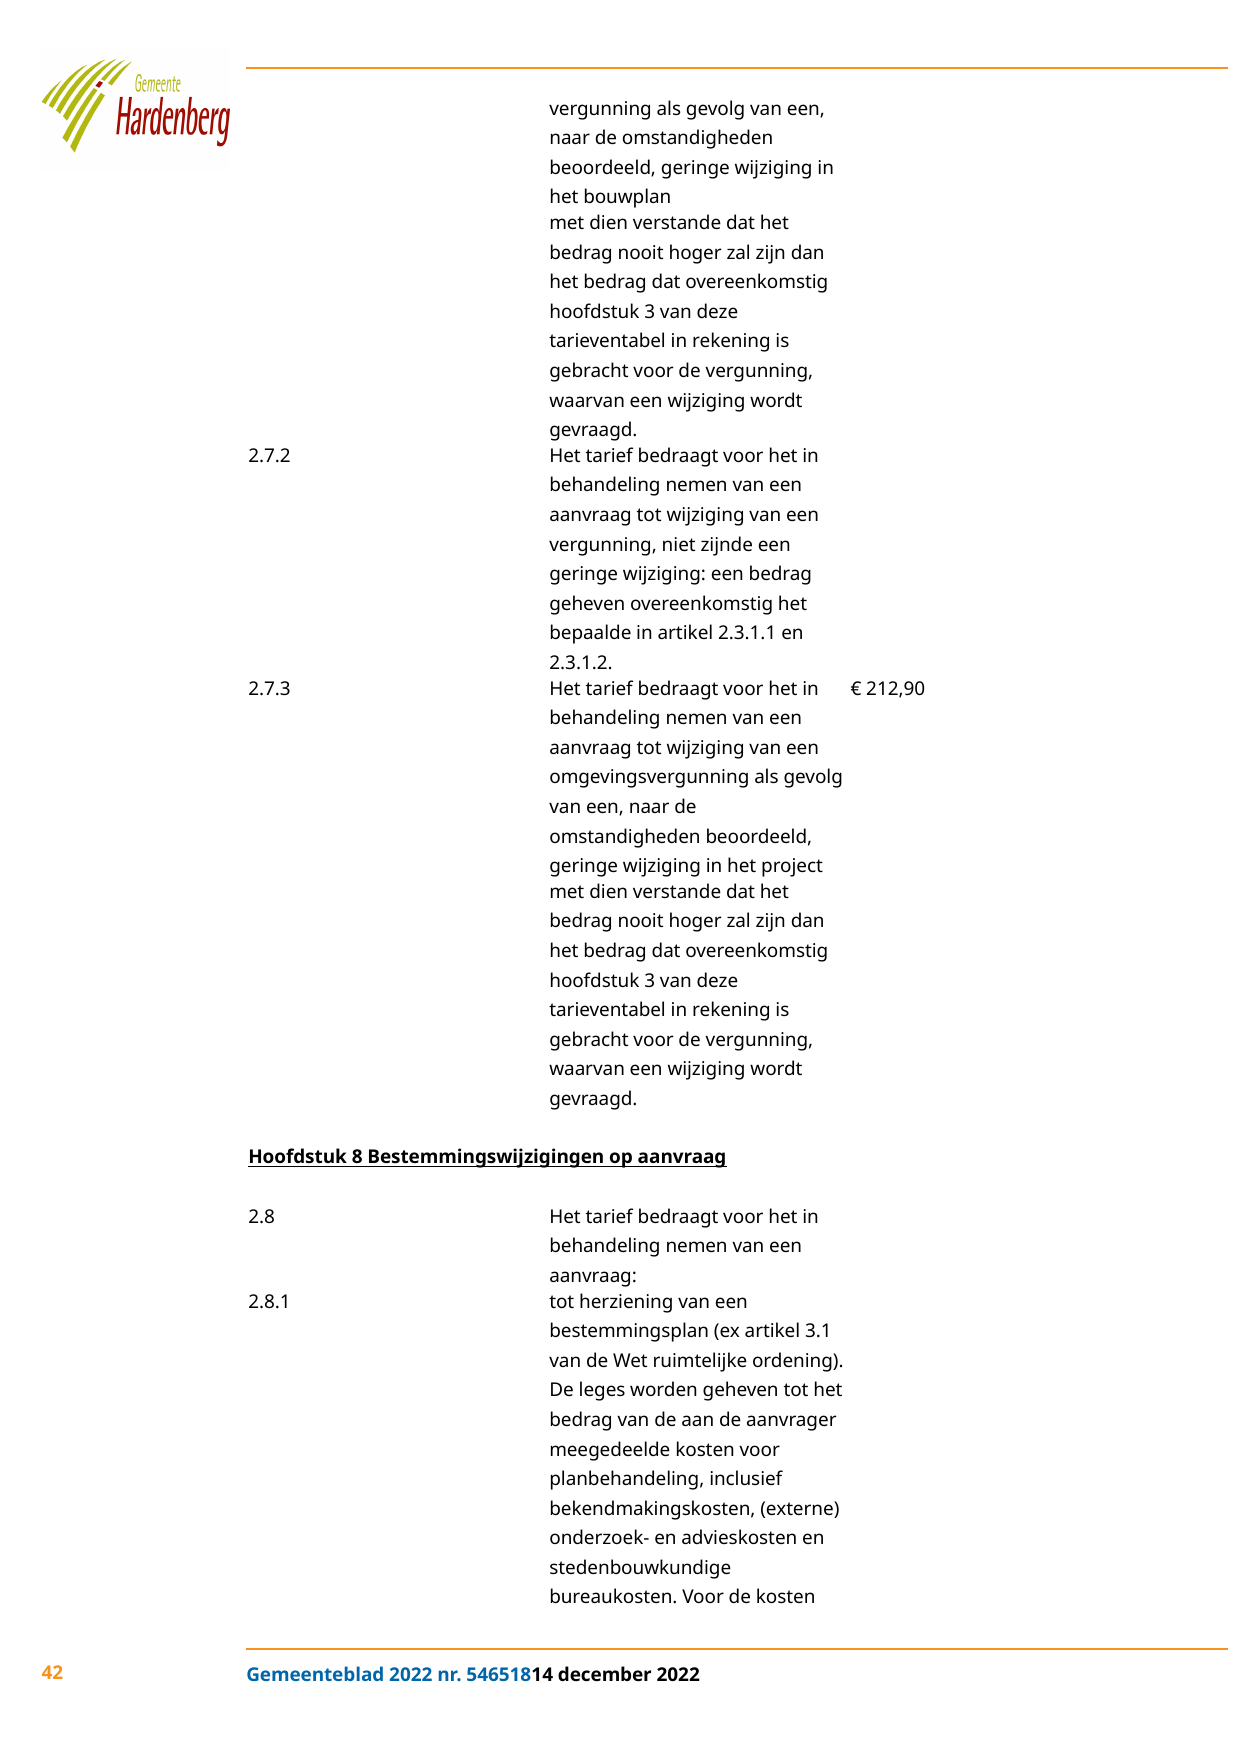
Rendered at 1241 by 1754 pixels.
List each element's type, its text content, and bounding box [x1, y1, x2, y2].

table_cell vergunning als gevolg van een, naar de omstandigheden beoordeeld, geringe wijziging in het bouwplan [549, 95, 850, 209]
table_cell 2.7.2 [248, 442, 549, 675]
text Hoofdstuk 8 Bestemmingswijzigingen op aanvraag [248, 1144, 1152, 1169]
table_cell [850, 1288, 1152, 1609]
table_header Het tarief bedraagt voor het in behandeling nemen van een aanvraag: [549, 1203, 850, 1288]
table_cell Het tarief bedraagt voor het in behandeling nemen van een aanvraag tot wijziging van een vergunning, niet zijnde een geringe wijziging: een bedrag geheven overeenkomstig het bepaalde in artikel 2.3.1.1 en 2.3.1.2. [549, 442, 850, 675]
picture [41, 47, 231, 172]
table_header [850, 1203, 1152, 1288]
table_cell met dien verstande dat het bedrag nooit hoger zal zijn dan het bedrag dat overeenkomstig hoofdstuk 3 van deze tarieventabel in rekening is gebracht voor de vergunning, waarvan een wijziging wordt gevraagd. [549, 878, 850, 1111]
table_cell [850, 878, 1152, 1111]
table_cell tot herziening van een bestemmingsplan (ex artikel 3.1 van de Wet ruimtelijke ordening). De leges worden geheven tot het bedrag van de aan de aanvrager meegedeelde kosten voor planbehandeling, inclusief bekendmakingskosten, (externe) onderzoek- en advieskosten en stedenbouwkundige bureaukosten. Voor de kosten [549, 1288, 850, 1609]
table_cell [850, 209, 1152, 442]
table_header 2.8 [248, 1203, 549, 1288]
table_cell 2.7.3 [248, 675, 549, 878]
table_cell Het tarief bedraagt voor het in behandeling nemen van een aanvraag tot wijziging van een omgevingsvergunning als gevolg van een, naar de omstandigheden beoordeeld, geringe wijziging in het project [549, 675, 850, 878]
table_cell € 212,90 [850, 675, 1152, 878]
table_cell [248, 878, 549, 1111]
table_cell [850, 95, 1152, 209]
table_cell [850, 442, 1152, 675]
table_cell 2.8.1 [248, 1288, 549, 1609]
table_cell [248, 209, 549, 442]
table_cell met dien verstande dat het bedrag nooit hoger zal zijn dan het bedrag dat overeenkomstig hoofdstuk 3 van deze tarieventabel in rekening is gebracht voor de vergunning, waarvan een wijziging wordt gevraagd. [549, 209, 850, 442]
table_cell [248, 95, 549, 209]
